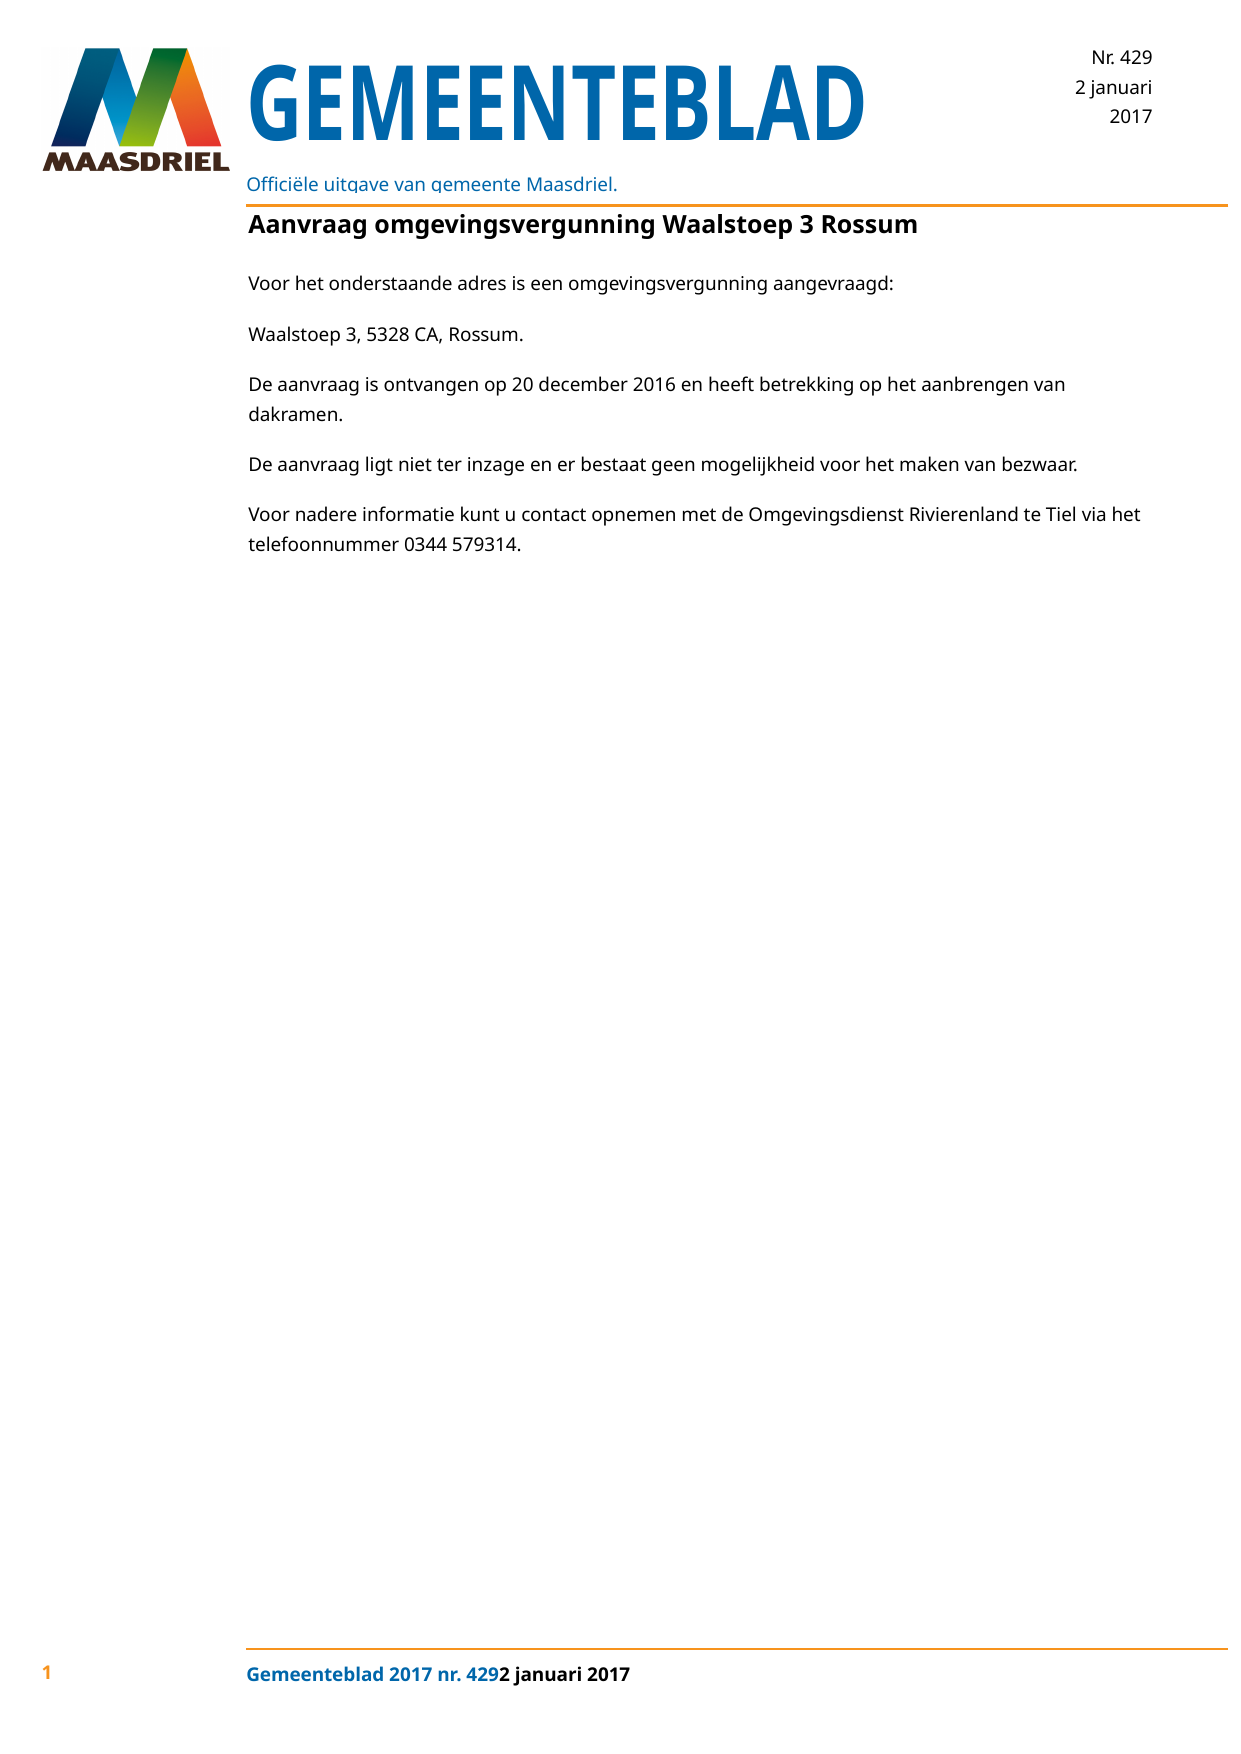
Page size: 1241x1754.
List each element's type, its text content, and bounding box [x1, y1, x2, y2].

text Voor het onderstaande adres is een omgevingsvergunning aangevraagd: [248, 270, 1152, 296]
text Voor nadere informatie kunt u contact opnemen met de Omgevingsdienst Rivierenland te Tiel via het telefoonnummer 0344 579314. [248, 502, 1152, 557]
text Waalstoep 3, 5328 CA, Rossum. [248, 321, 1152, 346]
text Aanvraag omgevingsvergunning Waalstoep 3 Rossum [248, 207, 1152, 241]
text De aanvraag is ontvangen op 20 december 2016 en heeft betrekking op het aanbrengen van dakramen. [248, 371, 1152, 426]
picture [41, 47, 231, 172]
text De aanvraag ligt niet ter inzage en er bestaat geen mogelijkheid voor het maken van bezwaar. [248, 451, 1152, 477]
